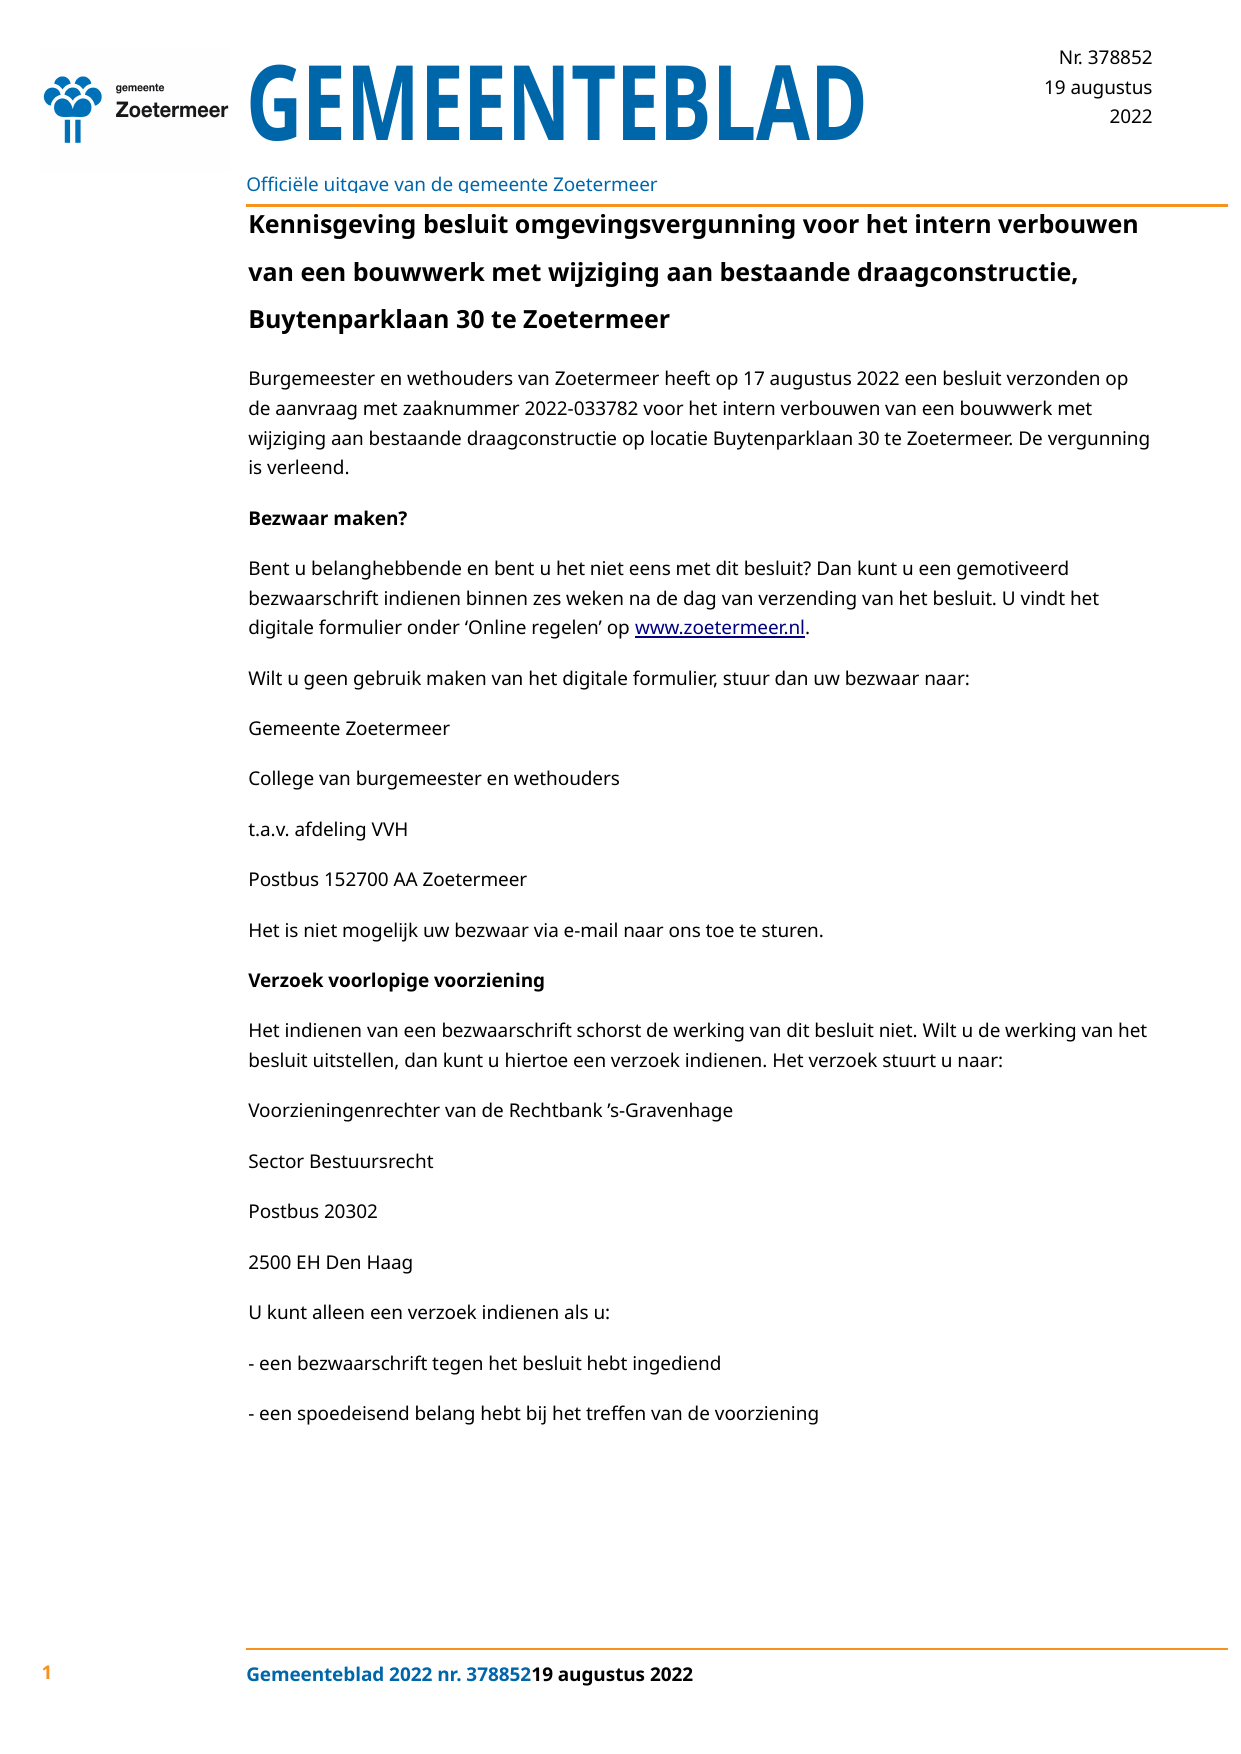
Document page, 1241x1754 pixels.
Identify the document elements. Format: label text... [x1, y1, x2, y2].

text Het is niet mogelijk uw bezwaar via e-mail naar ons toe te sturen. [248, 917, 1152, 942]
text Het indienen van een bezwaarschrift schorst de werking van dit besluit niet. Wilt u de werking van het besluit uitstellen, dan kunt u hiertoe een verzoek indienen. Het verzoek stuurt u naar: [248, 1018, 1152, 1073]
picture [41, 47, 231, 172]
text Bezwaar maken? [248, 505, 1152, 530]
text Bent u belanghebbende en bent u het niet eens met dit besluit? Dan kunt u een gemotiveerd bezwaarschrift indienen binnen zes weken na de dag van verzending van het besluit. U vindt het digitale formulier onder ‘Online regelen’ op www.zoetermeer.nl. [248, 555, 1152, 640]
text Verzoek voorlopige voorziening [248, 967, 1152, 993]
text Wilt u geen gebruik maken van het digitale formulier, stuur dan uw bezwaar naar: [248, 665, 1152, 690]
text - een spoedeisend belang hebt bij het treffen van de voorziening [248, 1400, 1152, 1426]
text Gemeente Zoetermeer [248, 715, 1152, 741]
text Sector Bestuursrecht [248, 1148, 1152, 1174]
text U kunt alleen een verzoek indienen als u: [248, 1299, 1152, 1325]
text Postbus 152700 AA Zoetermeer [248, 866, 1152, 892]
text 2500 EH Den Haag [248, 1249, 1152, 1274]
text t.a.v. afdeling VVH [248, 816, 1152, 842]
text Kennisgeving besluit omgevingsvergunning voor het intern verbouwen van een bouwwerk met wijziging aan bestaande draagconstructie, Buytenparklaan 30 te Zoetermeer [248, 207, 1152, 336]
text Voorzieningenrechter van de Rechtbank ’s-Gravenhage [248, 1098, 1152, 1123]
text College van burgemeester en wethouders [248, 766, 1152, 791]
text Burgemeester en wethouders van Zoetermeer heeft op 17 augustus 2022 een besluit verzonden op de aanvraag met zaaknummer 2022-033782 voor het intern verbouwen van een bouwwerk met wijziging aan bestaande draagconstructie op locatie Buytenparklaan 30 te Zoetermeer. De vergunning is verleend. [248, 366, 1152, 480]
text - een bezwaarschrift tegen het besluit hebt ingediend [248, 1350, 1152, 1375]
text Postbus 20302 [248, 1198, 1152, 1224]
